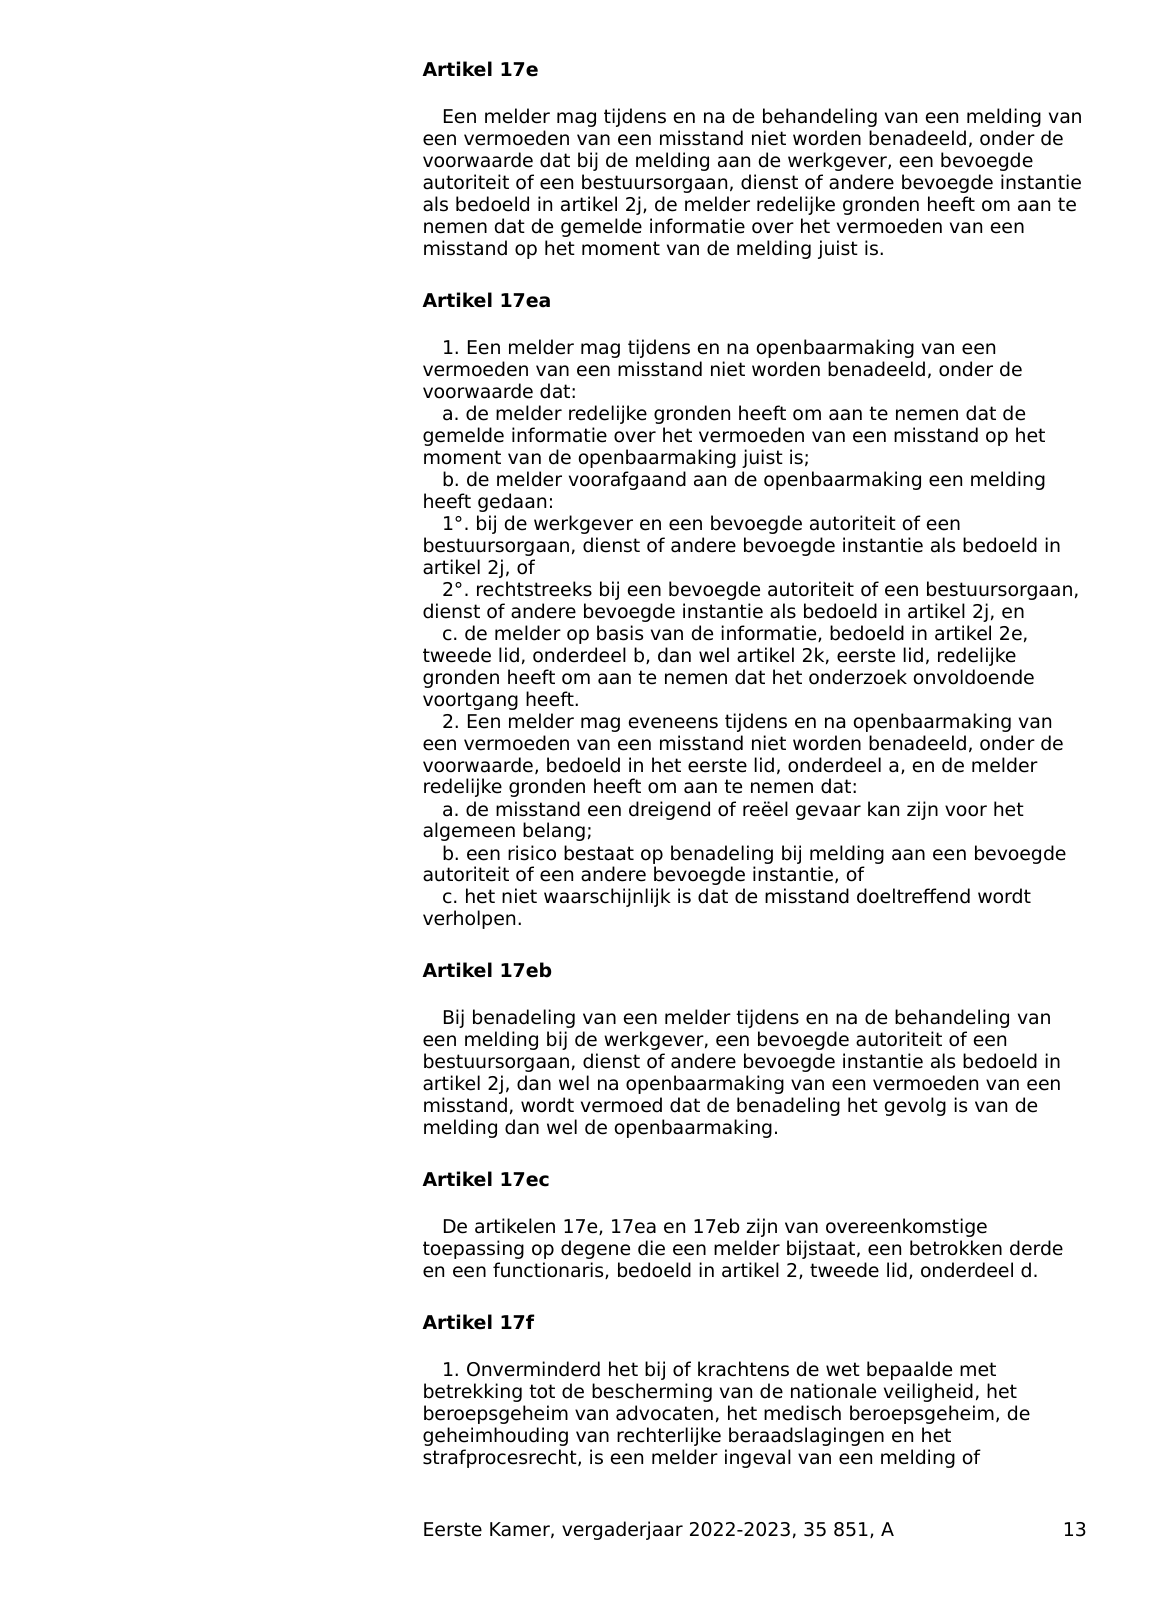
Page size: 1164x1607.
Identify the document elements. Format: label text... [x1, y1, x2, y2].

text 2. Een melder mag eveneens tijdens en na openbaarmaking van een vermoeden van een misstand niet worden benadeeld, onder de voorwaarde, bedoeld in het eerste lid, onderdeel a, en de melder redelijke gronden heeft om aan te nemen dat: [422, 711, 1087, 798]
text c. het niet waarschijnlijk is dat de misstand doeltreffend wordt verholpen. [422, 886, 1087, 930]
text 1. Onverminderd het bij of krachtens de wet bepaalde met betrekking tot de bescherming van de nationale veiligheid, het beroepsgeheim van advocaten, het medisch beroepsgeheim, de geheimhouding van rechterlijke beraadslagingen en het strafprocesrecht, is een melder ingeval van een melding of [422, 1359, 1087, 1469]
text c. de melder op basis van de informatie, bedoeld in artikel 2e, tweede lid, onderdeel b, dan wel artikel 2k, eerste lid, redelijke gronden heeft om aan te nemen dat het onderzoek onvoldoende voortgang heeft. [422, 623, 1087, 711]
text 2°. rechtstreeks bij een bevoegde autoriteit of een bestuursorgaan, dienst of andere bevoegde instantie als bedoeld in artikel 2j, en [422, 579, 1087, 623]
subtitle Artikel 17f [422, 1312, 1087, 1334]
subtitle Artikel 17eb [422, 960, 1087, 982]
text Een melder mag tijdens en na de behandeling van een melding van een vermoeden van een misstand niet worden benadeeld, onder de voorwaarde dat bij de melding aan de werkgever, een bevoegde autoriteit of een bestuursorgaan, dienst of andere bevoegde instantie als bedoeld in artikel 2j, de melder redelijke gronden heeft om aan te nemen dat de gemelde informatie over het vermoeden van een misstand op het moment van de melding juist is. [422, 106, 1087, 260]
text a. de melder redelijke gronden heeft om aan te nemen dat de gemelde informatie over het vermoeden van een misstand op het moment van de openbaarmaking juist is; [422, 403, 1087, 469]
text 1. Een melder mag tijdens en na openbaarmaking van een vermoeden van een misstand niet worden benadeeld, onder de voorwaarde dat: [422, 337, 1087, 403]
text De artikelen 17e, 17ea en 17eb zijn van overeenkomstige toepassing op degene die een melder bijstaat, een betrokken derde en een functionaris, bedoeld in artikel 2, tweede lid, onderdeel d. [422, 1216, 1087, 1282]
subtitle Artikel 17ec [422, 1169, 1087, 1191]
subtitle Artikel 17e [422, 59, 1087, 81]
subtitle Artikel 17ea [422, 290, 1087, 312]
text 1°. bij de werkgever en een bevoegde autoriteit of een bestuursorgaan, dienst of andere bevoegde instantie als bedoeld in artikel 2j, of [422, 513, 1087, 579]
text Bij benadeling van een melder tijdens en na de behandeling van een melding bij de werkgever, een bevoegde autoriteit of een bestuursorgaan, dienst of andere bevoegde instantie als bedoeld in artikel 2j, dan wel na openbaarmaking van een vermoeden van een misstand, wordt vermoed dat de benadeling het gevolg is van de melding dan wel de openbaarmaking. [422, 1007, 1087, 1139]
text b. een risico bestaat op benadeling bij melding aan een bevoegde autoriteit of een andere bevoegde instantie, of [422, 842, 1087, 886]
text b. de melder voorafgaand aan de openbaarmaking een melding heeft gedaan: [422, 469, 1087, 513]
text a. de misstand een dreigend of reëel gevaar kan zijn voor het algemeen belang; [422, 798, 1087, 842]
